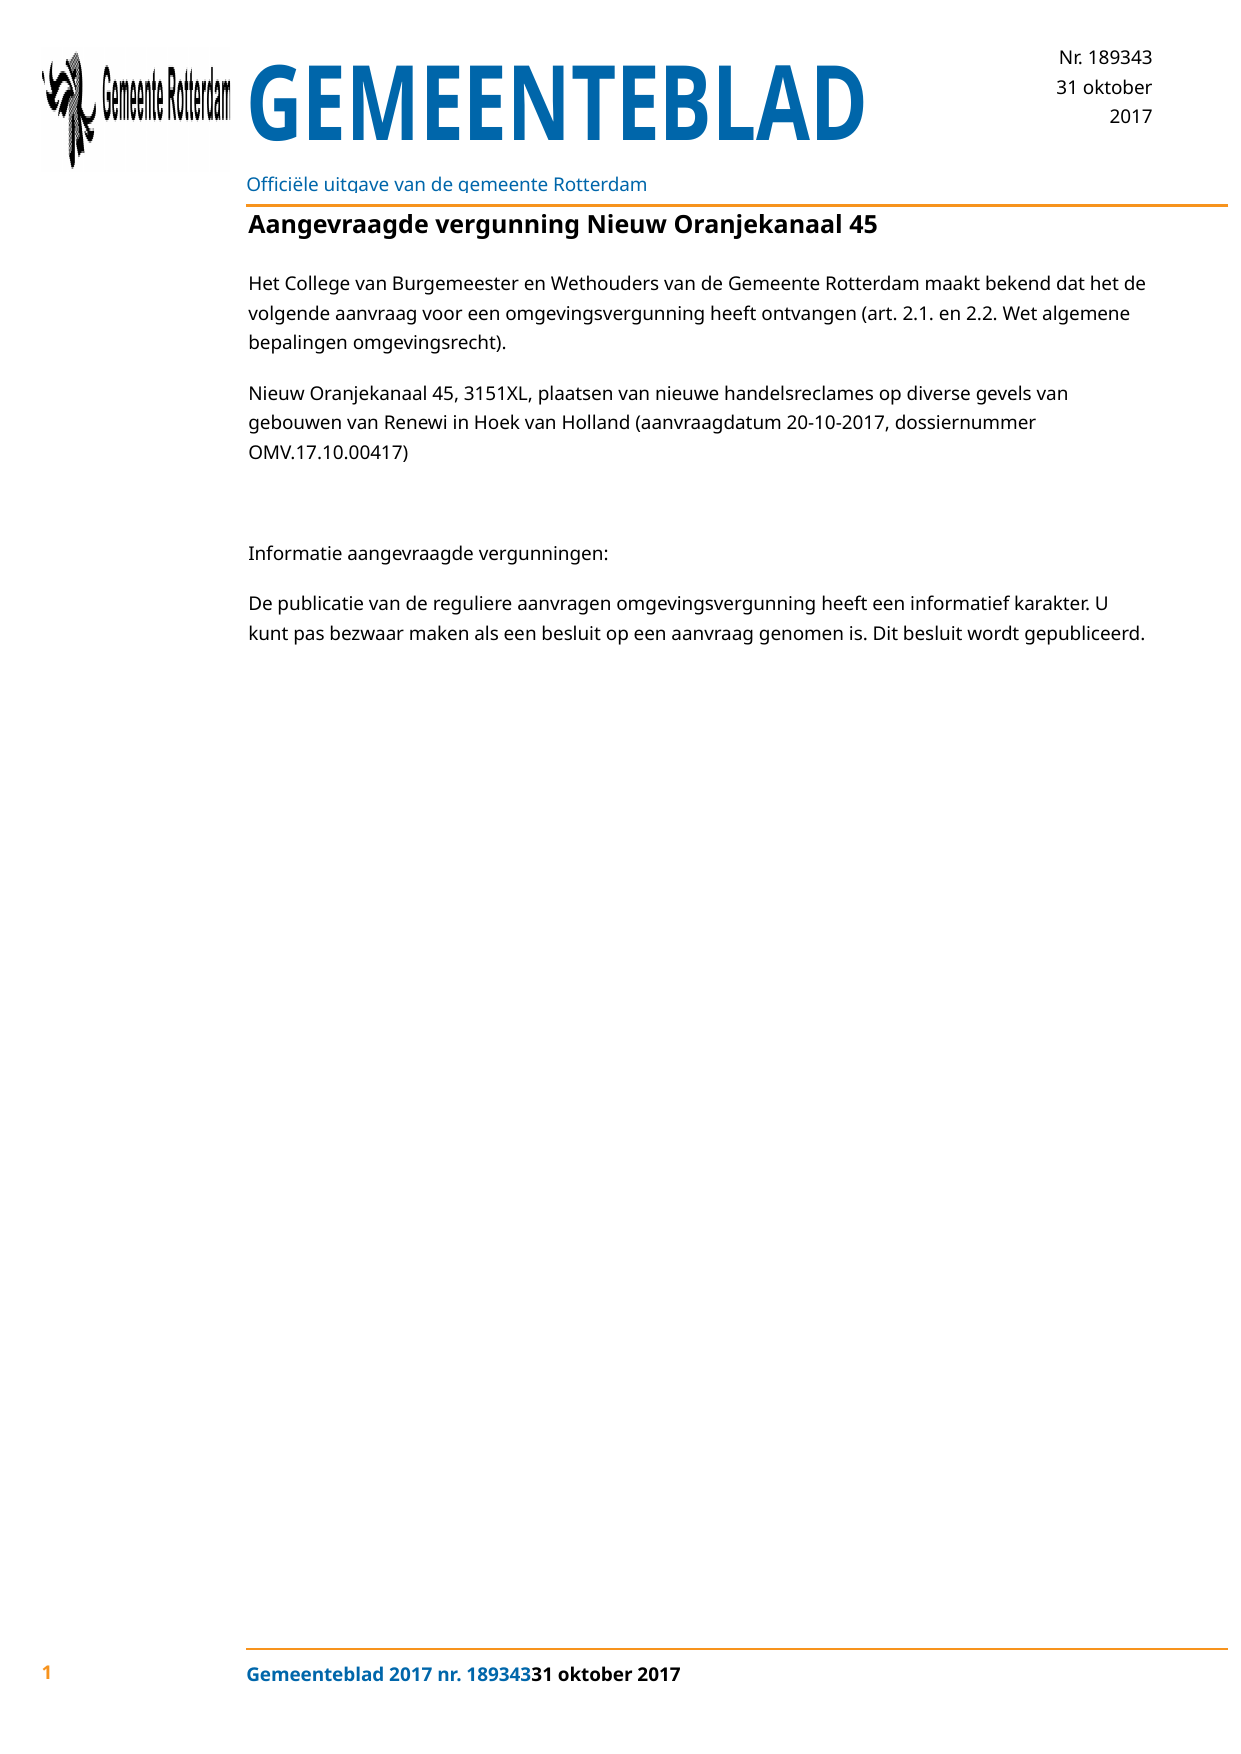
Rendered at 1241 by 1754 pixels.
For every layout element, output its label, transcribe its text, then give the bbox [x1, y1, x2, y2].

picture [41, 47, 231, 172]
text De publicatie van de reguliere aanvragen omgevingsvergunning heeft een informatief karakter. U kunt pas bezwaar maken als een besluit op een aanvraag genomen is. Dit besluit wordt gepubliceerd. [248, 590, 1152, 646]
text Het College van Burgemeester en Wethouders van de Gemeente Rotterdam maakt bekend dat het de volgende aanvraag voor een omgevingsvergunning heeft ontvangen (art. 2.1. en 2.2. Wet algemene bepalingen omgevingsrecht). [248, 270, 1152, 355]
text Informatie aangevraagde vergunningen: [248, 540, 1152, 566]
text Aangevraagde vergunning Nieuw Oranjekanaal 45 [248, 207, 1152, 241]
text Nieuw Oranjekanaal 45, 3151XL, plaatsen van nieuwe handelsreclames op diverse gevels van gebouwen van Renewi in Hoek van Holland (aanvraagdatum 20-10-2017, dossiernummer OMV.17.10.00417) [248, 380, 1152, 465]
